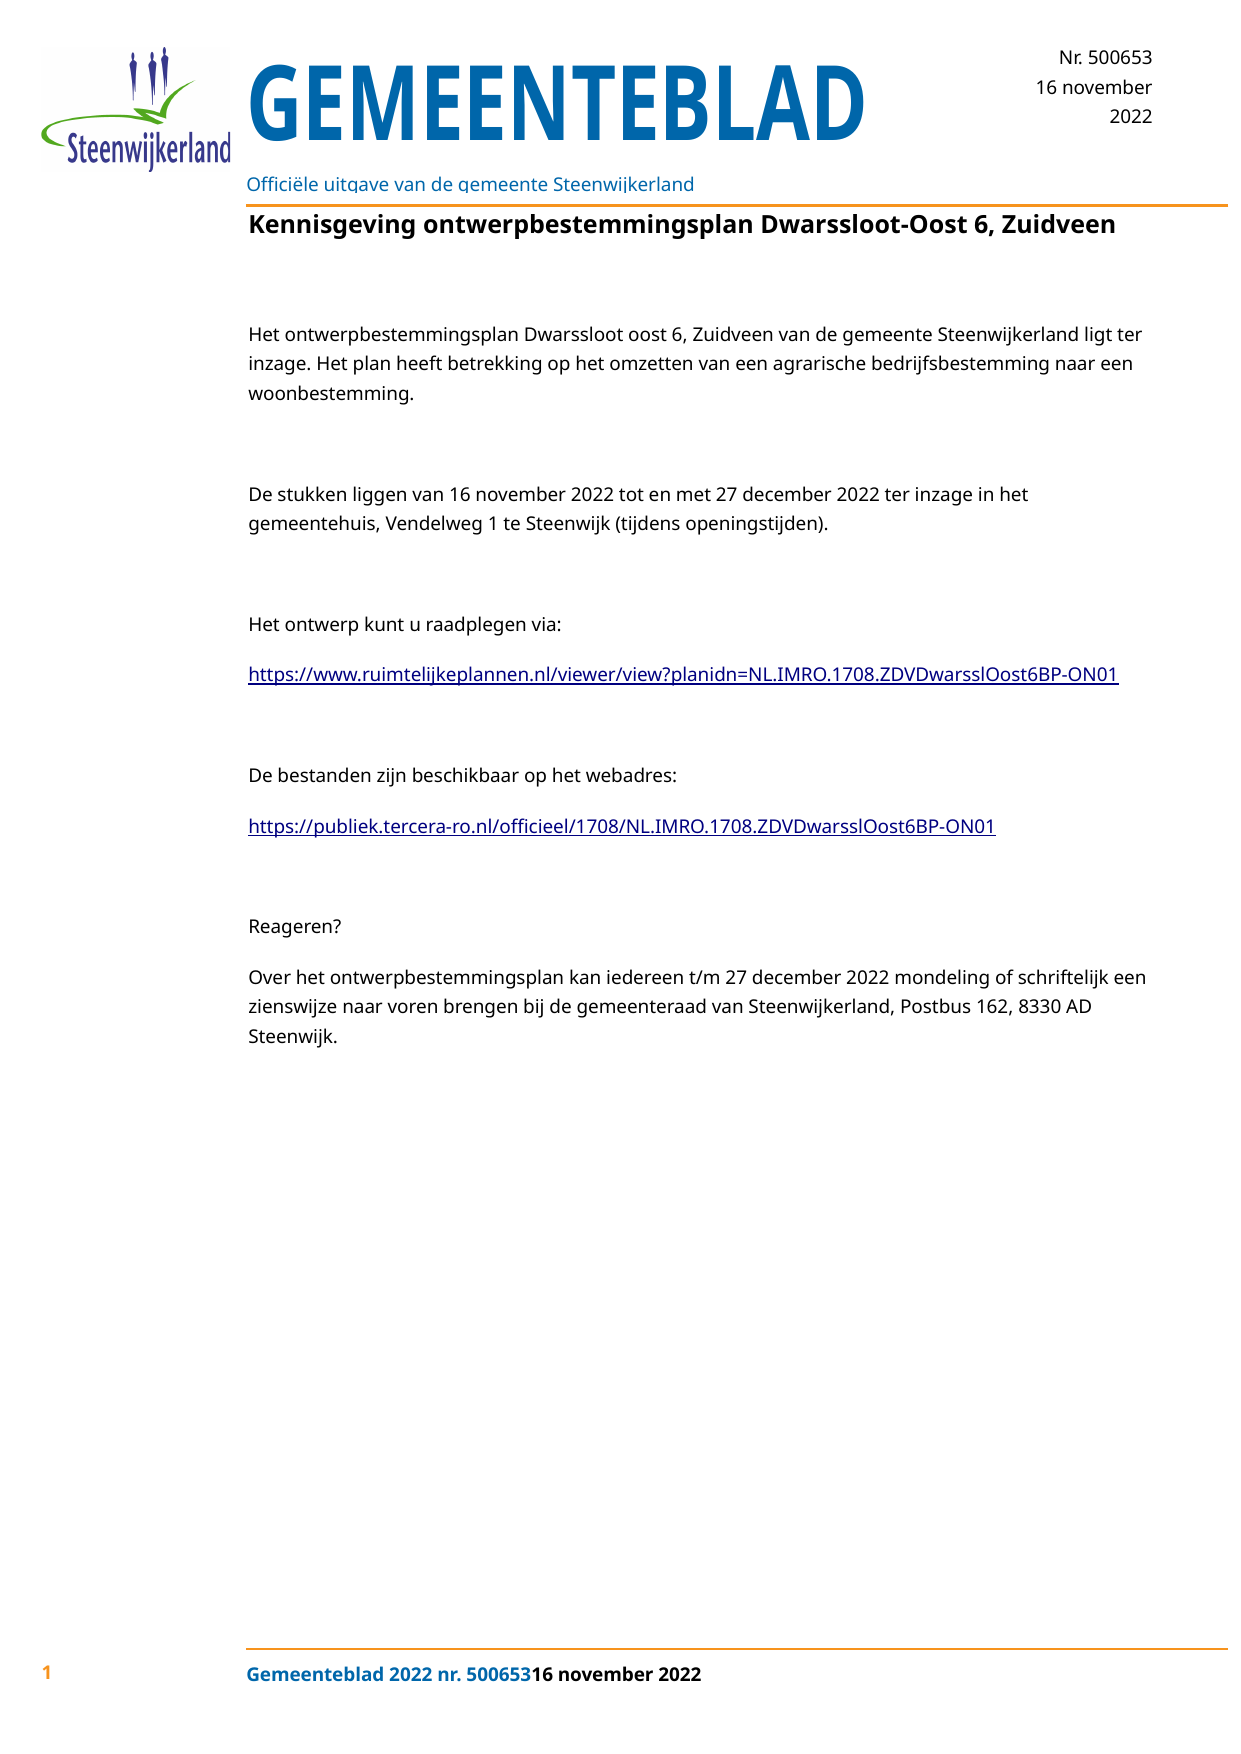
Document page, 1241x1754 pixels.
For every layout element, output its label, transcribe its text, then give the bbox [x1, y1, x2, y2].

text Reageren? [248, 914, 1152, 939]
text De bestanden zijn beschikbaar op het webadres: [248, 762, 1152, 788]
text De stukken liggen van 16 november 2022 tot en met 27 december 2022 ter inzage in het gemeentehuis, Vendelweg 1 te Steenwijk (tijdens openingstijden). [248, 481, 1152, 536]
text https://publiek.tercera-ro.nl/officieel/1708/NL.IMRO.1708.ZDVDwarsslOost6BP-ON01 [248, 813, 1152, 838]
text Het ontwerp kunt u raadplegen via: [248, 611, 1152, 637]
text Kennisgeving ontwerpbestemmingsplan Dwarssloot-Oost 6, Zuidveen [248, 207, 1152, 241]
text Over het ontwerpbestemmingsplan kan iedereen t/m 27 december 2022 mondeling of schriftelijk een zienswijze naar voren brengen bij de gemeenteraad van Steenwijkerland, Postbus 162, 8330 AD Steenwijk. [248, 964, 1152, 1049]
text Het ontwerpbestemmingsplan Dwarssloot oost 6, Zuidveen van de gemeente Steenwijkerland ligt ter inzage. Het plan heeft betrekking op het omzetten van een agrarische bedrijfsbestemming naar een woonbestemming. [248, 321, 1152, 406]
text https://www.ruimtelijkeplannen.nl/viewer/view?planidn=NL.IMRO.1708.ZDVDwarsslOost6BP-ON01 [248, 662, 1152, 687]
picture [41, 47, 231, 172]
